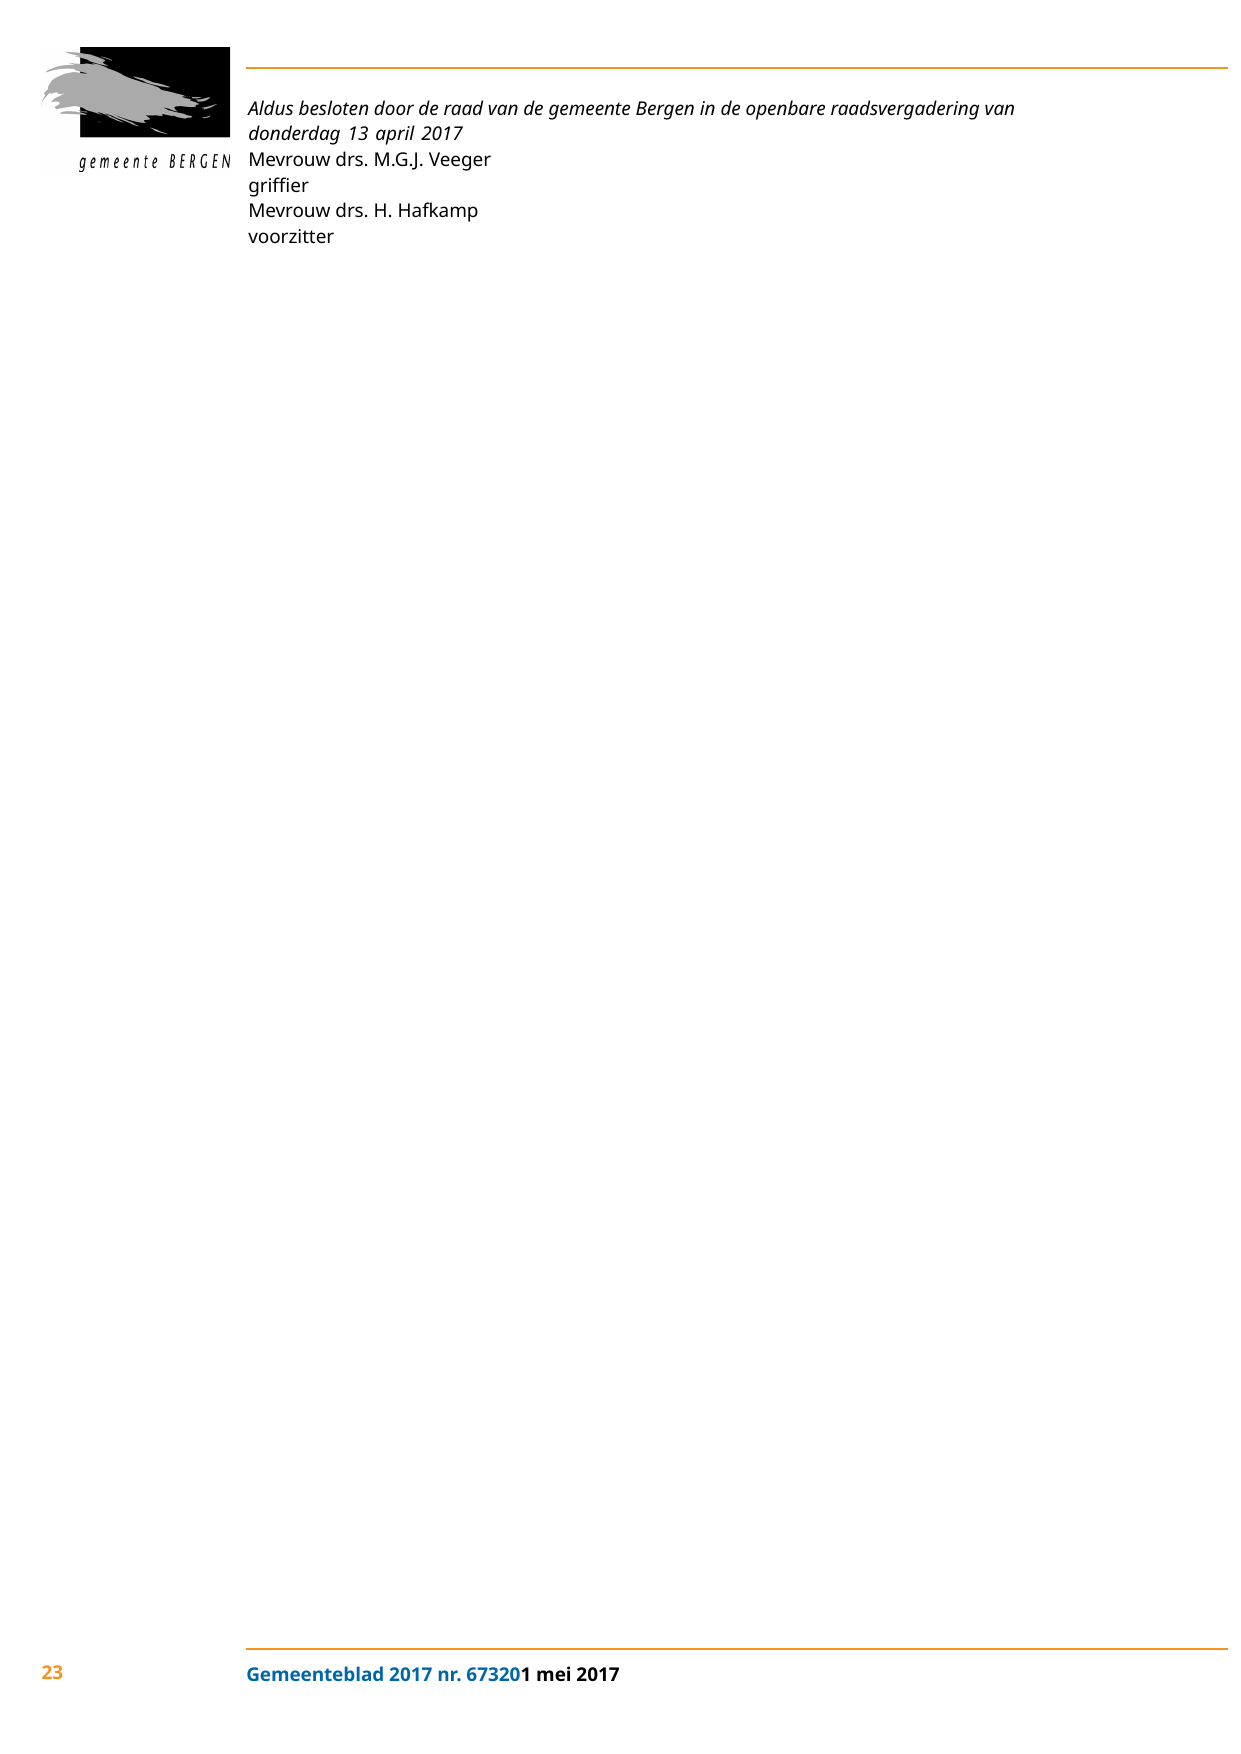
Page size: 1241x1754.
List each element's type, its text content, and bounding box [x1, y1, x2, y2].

text griffier [248, 172, 1152, 198]
text Mevrouw drs. H. Hafkamp [248, 198, 1152, 223]
text Mevrouw drs. M.G.J. Veeger [248, 146, 1152, 172]
picture [41, 47, 231, 172]
text Aldus besloten door de raad van de gemeente Bergen in de openbare raadsvergadering van donderdag 13 april 2017 [248, 95, 1152, 146]
text voorzitter [248, 223, 1152, 249]
